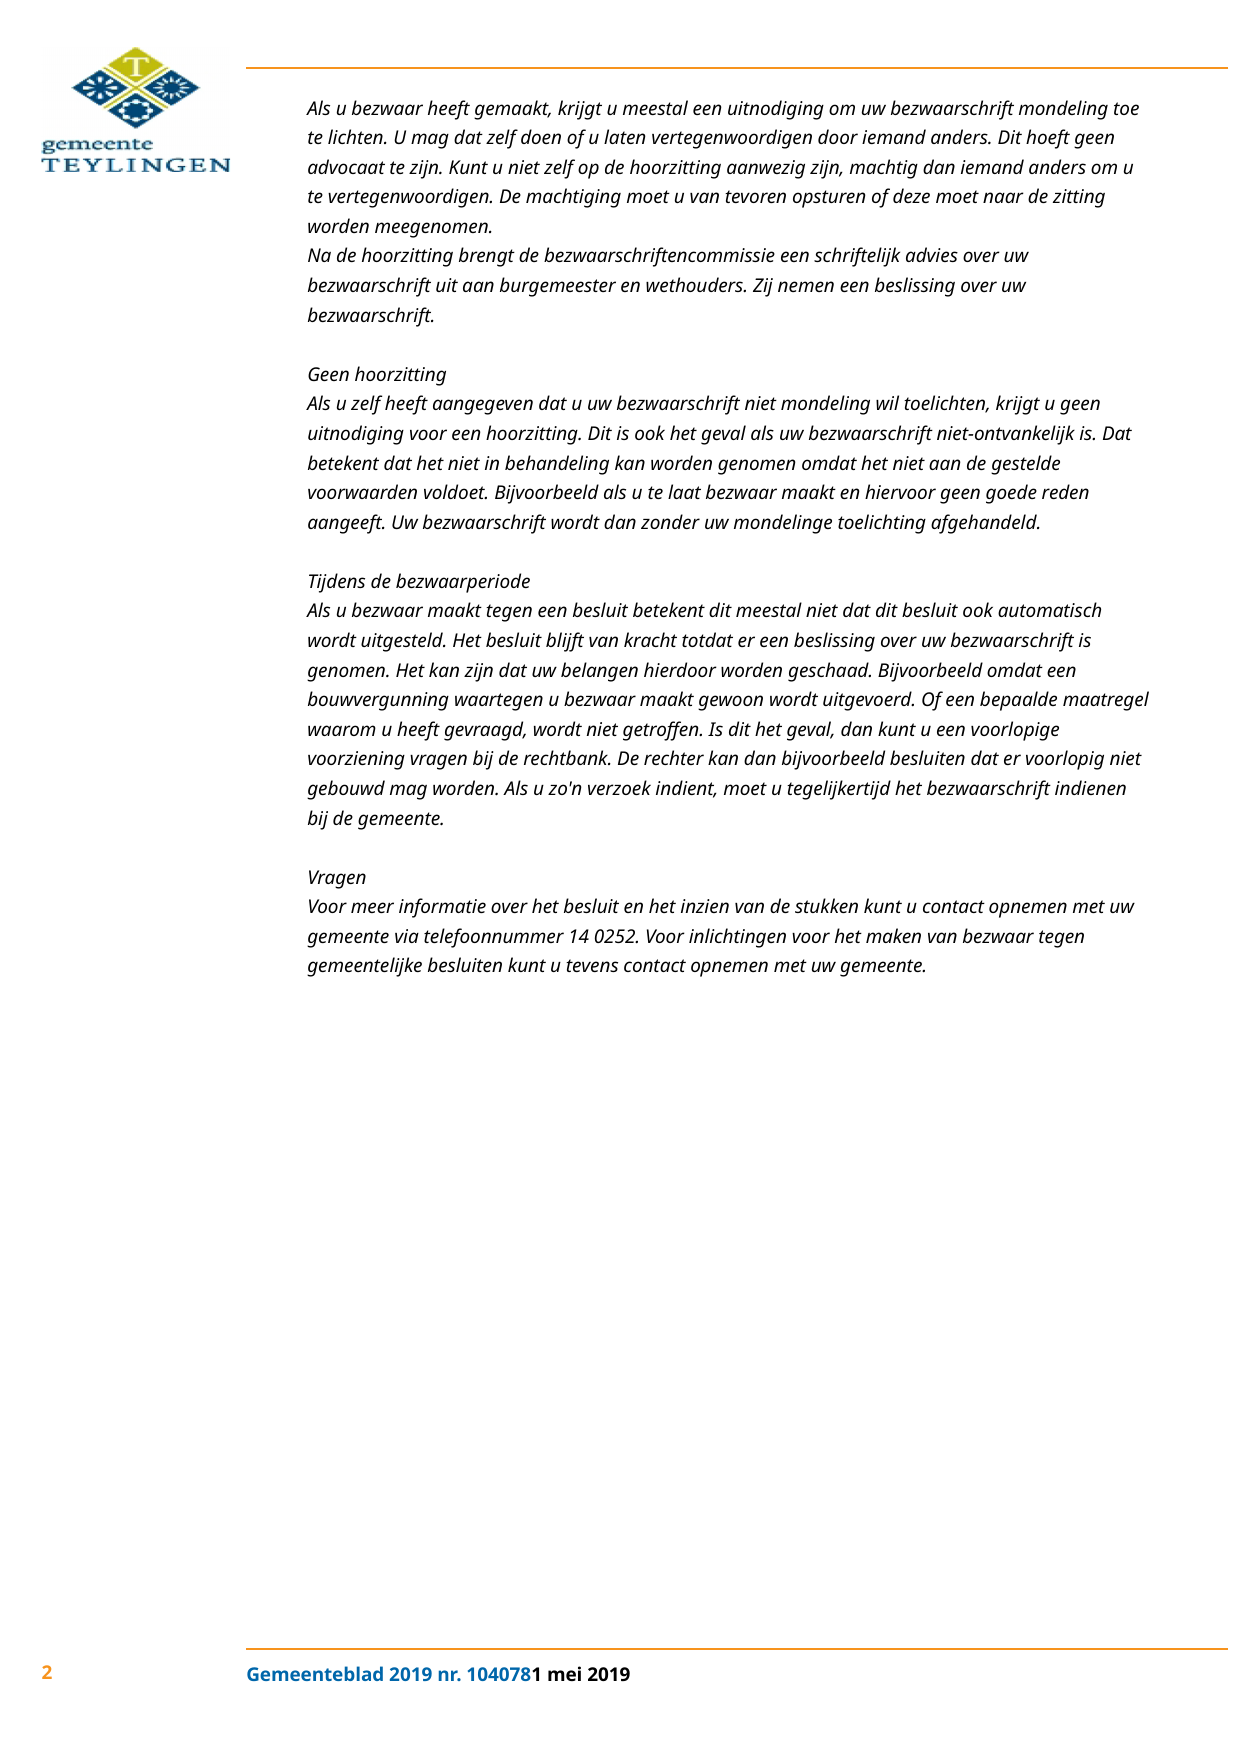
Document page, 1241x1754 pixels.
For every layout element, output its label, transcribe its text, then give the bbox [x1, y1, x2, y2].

list Als u bezwaar heeft gemaakt, krijgt u meestal een uitnodiging om uw bezwaarschrift mondeling toe te lichten. U mag dat zelf doen of u laten vertegenwoordigen door iemand anders. Dit hoeft geen advocaat te zijn. Kunt u niet zelf op de hoorzitting aanwezig zijn, machtig dan iemand anders om u te vertegenwoordigen. De machtiging moet u van tevoren opsturen of deze moet naar de zitting worden meegenomen. [248, 95, 1152, 239]
list Als u zelf heeft aangegeven dat u uw bezwaarschrift niet mondeling wil toelichten, krijgt u geen uitnodiging voor een hoorzitting. Dit is ook het geval als uw bezwaarschrift niet-ontvankelijk is. Dat betekent dat het niet in behandeling kan worden genomen omdat het niet aan de gestelde voorwaarden voldoet. Bijvoorbeeld als u te laat bezwaar maakt en hiervoor geen goede reden aangeeft. Uw bezwaarschrift wordt dan zonder uw mondelinge toelichting afgehandeld. [248, 391, 1152, 535]
list Geen hoorzitting [248, 361, 1152, 387]
list Tijdens de bezwaarperiode [248, 568, 1152, 594]
picture [41, 47, 231, 172]
list Als u bezwaar maakt tegen een besluit betekent dit meestal niet dat dit besluit ook automatisch wordt uitgesteld. Het besluit blijft van kracht totdat er een beslissing over uw bezwaarschrift is genomen. Het kan zijn dat uw belangen hierdoor worden geschaad. Bijvoorbeeld omdat een bouwvergunning waartegen u bezwaar maakt gewoon wordt uitgevoerd. Of een bepaalde maatregel waarom u heeft gevraagd, wordt niet getroffen. Is dit het geval, dan kunt u een voorlopige voorziening vragen bij de rechtbank. De rechter kan dan bijvoorbeeld besluiten dat er voorlopig niet gebouwd mag worden. Als u zo'n verzoek indient, moet u tegelijkertijd het bezwaarschrift indienen bij de gemeente. [248, 598, 1152, 831]
list Vragen [248, 864, 1152, 890]
list Na de hoorzitting brengt de bezwaarschriftencommissie een schriftelijk advies over uw bezwaarschrift uit aan burgemeester en wethouders. Zij nemen een beslissing over uw bezwaarschrift. [248, 243, 1152, 328]
list Voor meer informatie over het besluit en het inzien van de stukken kunt u contact opnemen met uw gemeente via telefoonnummer 14 0252. Voor inlichtingen voor het maken van bezwaar tegen gemeentelijke besluiten kunt u tevens contact opnemen met uw gemeente. [248, 893, 1152, 978]
